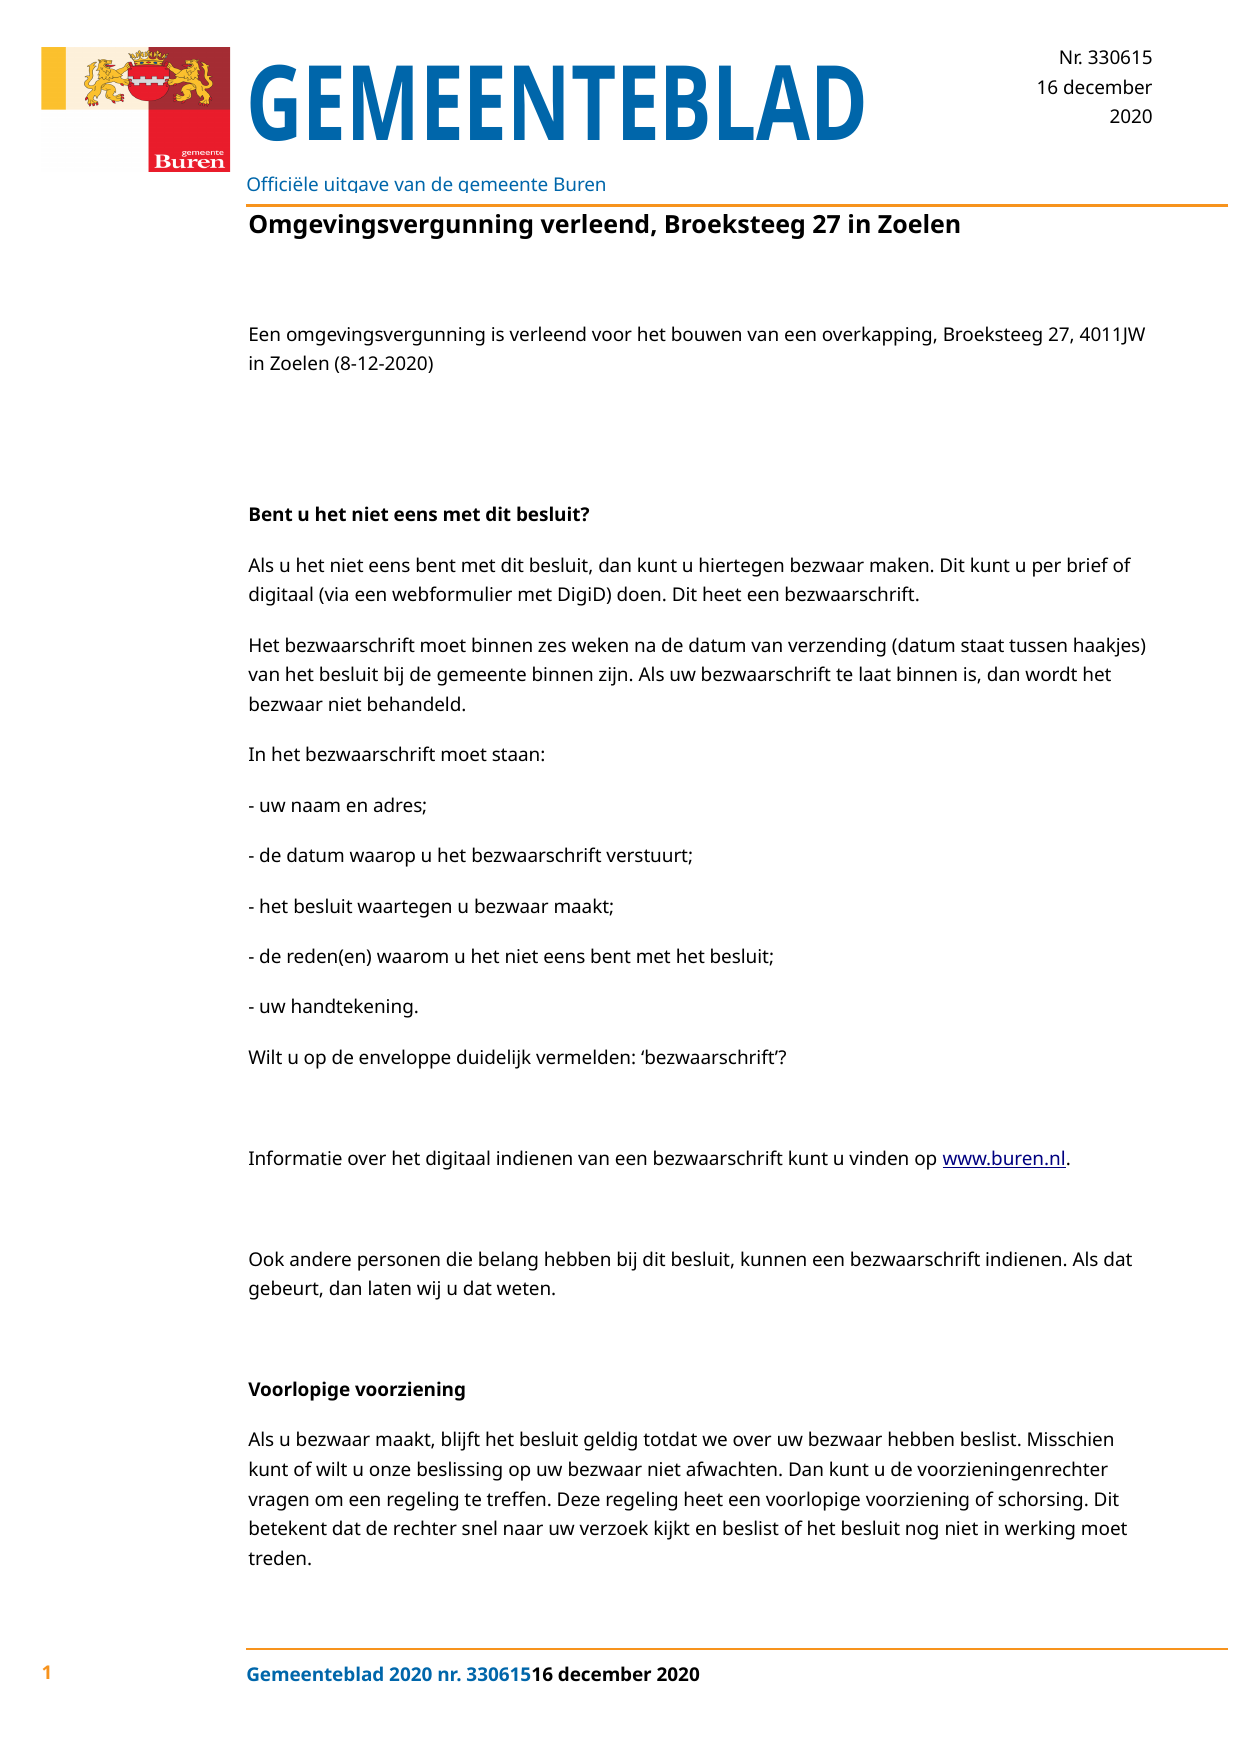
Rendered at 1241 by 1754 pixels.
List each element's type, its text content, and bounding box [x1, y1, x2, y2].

text Voorlopige voorziening [248, 1376, 1152, 1402]
text - de datum waarop u het bezwaarschrift verstuurt; [248, 842, 1152, 868]
text Wilt u op de enveloppe duidelijk vermelden: ‘bezwaarschrift’? [248, 1044, 1152, 1070]
text - uw naam en adres; [248, 792, 1152, 818]
text Omgevingsvergunning verleend, Broeksteeg 27 in Zoelen [248, 207, 1152, 241]
text Als u bezwaar maakt, blijft het besluit geldig totdat we over uw bezwaar hebben beslist. Misschien kunt of wilt u onze beslissing op uw bezwaar niet afwachten. Dan kunt u de voorzieningenrechter vragen om een regeling te treffen. Deze regeling heet een voorlopige voorziening of schorsing. Dit betekent dat de rechter snel naar uw verzoek kijkt en beslist of het besluit nog niet in werking moet treden. [248, 1427, 1152, 1571]
text Een omgevingsvergunning is verleend voor het bouwen van een overkapping, Broeksteeg 27, 4011JW in Zoelen (8-12-2020) [248, 321, 1152, 376]
text Ook andere personen die belang hebben bij dit besluit, kunnen een bezwaarschrift indienen. Als dat gebeurt, dan laten wij u dat weten. [248, 1246, 1152, 1301]
picture [41, 47, 231, 172]
text - het besluit waartegen u bezwaar maakt; [248, 893, 1152, 918]
text - de reden(en) waarom u het niet eens bent met het besluit; [248, 943, 1152, 969]
text Bent u het niet eens met dit besluit? [248, 502, 1152, 527]
text Het bezwaarschrift moet binnen zes weken na de datum van verzending (datum staat tussen haakjes) van het besluit bij de gemeente binnen zijn. Als uw bezwaarschrift te laat binnen is, dan wordt het bezwaar niet behandeld. [248, 632, 1152, 717]
text Als u het niet eens bent met dit besluit, dan kunt u hiertegen bezwaar maken. Dit kunt u per brief of digitaal (via een webformulier met DigiD) doen. Dit heet een bezwaarschrift. [248, 552, 1152, 607]
text - uw handtekening. [248, 994, 1152, 1019]
text In het bezwaarschrift moet staan: [248, 742, 1152, 767]
text Informatie over het digitaal indienen van een bezwaarschrift kunt u vinden op www.buren.nl. [248, 1145, 1152, 1171]
